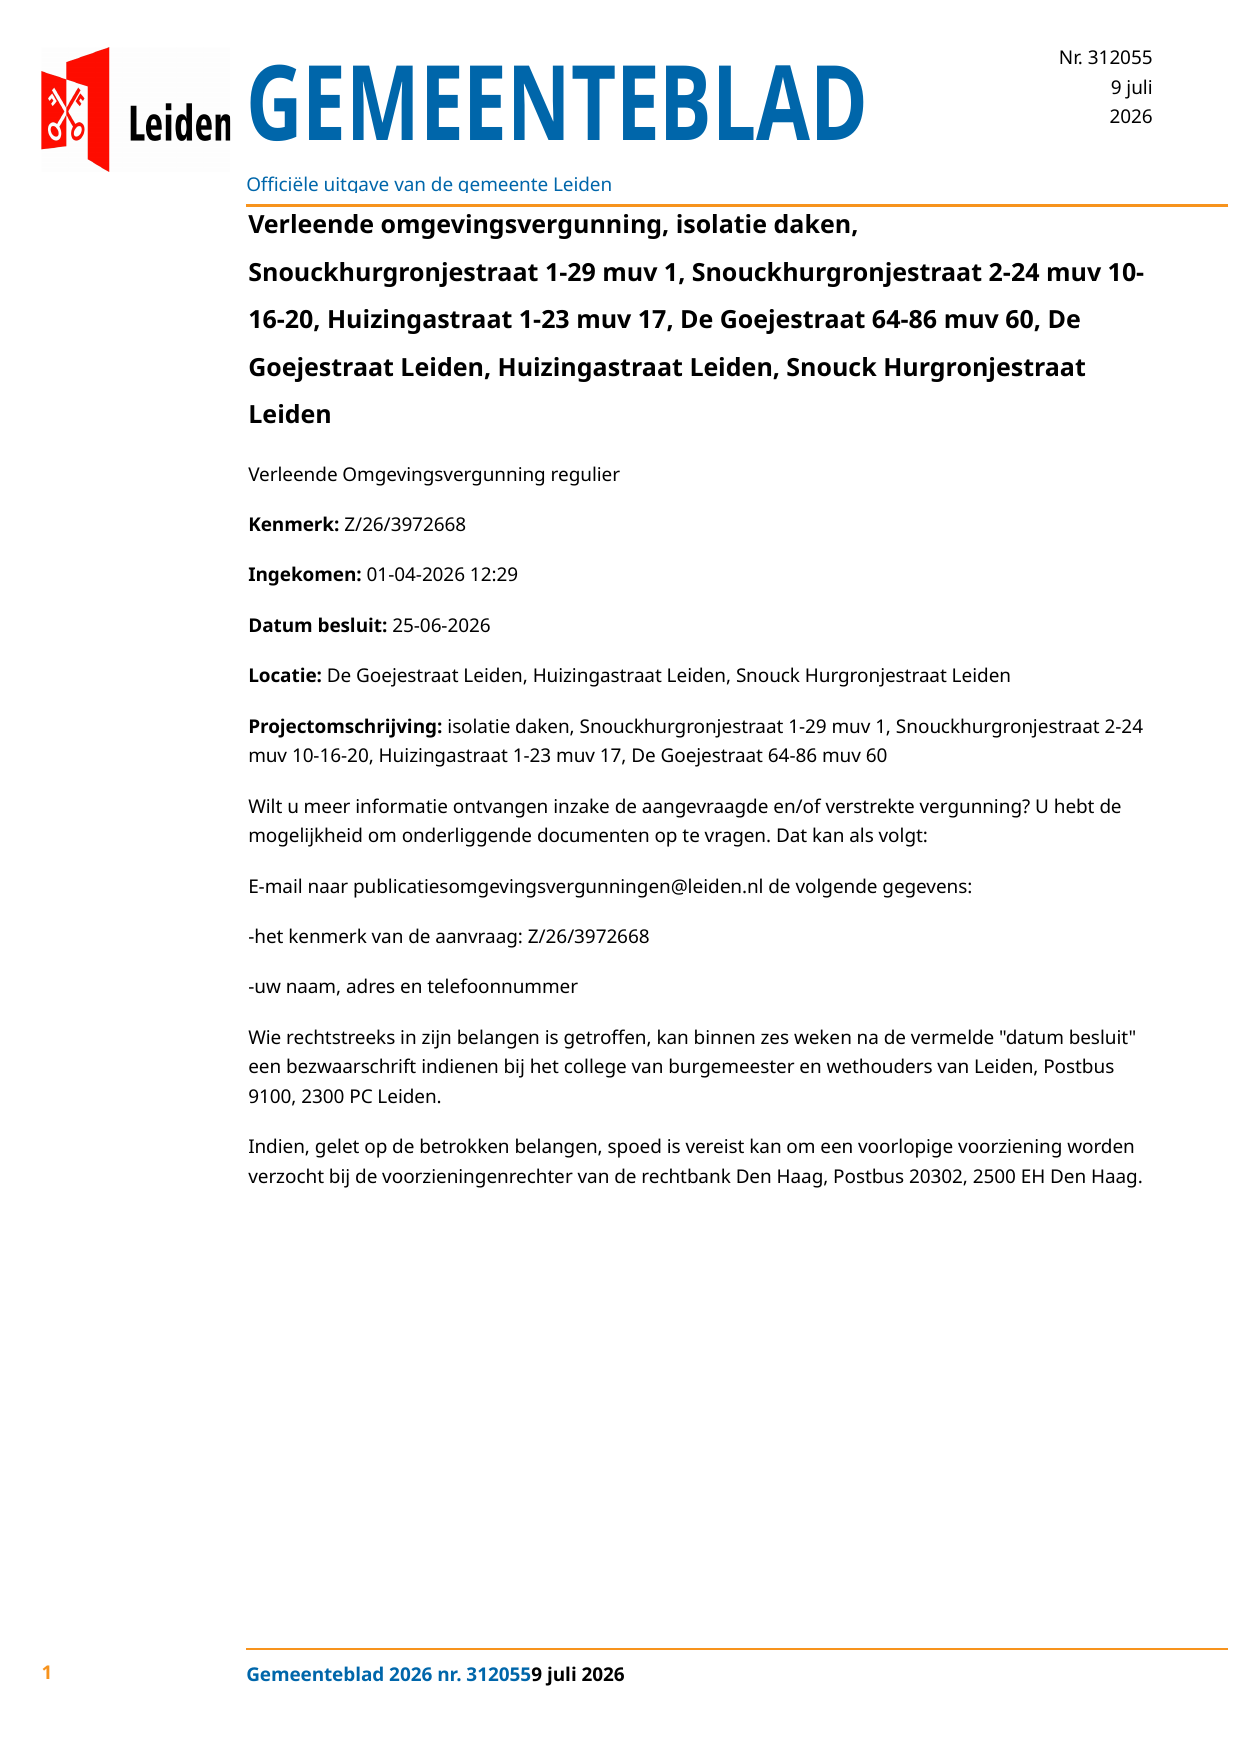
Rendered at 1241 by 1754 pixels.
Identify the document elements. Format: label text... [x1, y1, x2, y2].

text Verleende omgevingsvergunning, isolatie daken, Snouckhurgronjestraat 1-29 muv 1, Snouckhurgronjestraat 2-24 muv 10-16-20, Huizingastraat 1-23 muv 17, De Goejestraat 64-86 muv 60, De Goejestraat Leiden, Huizingastraat Leiden, Snouck Hurgronjestraat Leiden [248, 207, 1152, 431]
text Kenmerk: Z/26/3972668 [248, 511, 1152, 537]
text -uw naam, adres en telefoonnummer [248, 974, 1152, 999]
text Datum besluit: 25-06-2026 [248, 612, 1152, 638]
text Verleende Omgevingsvergunning regulier [248, 461, 1152, 486]
text E-mail naar publicatiesomgevingsvergunningen@leiden.nl de volgende gegevens: [248, 873, 1152, 898]
text Indien, gelet op de betrokken belangen, spoed is vereist kan om een voorlopige voorziening worden verzocht bij de voorzieningenrechter van de rechtbank Den Haag, Postbus 20302, 2500 EH Den Haag. [248, 1134, 1152, 1189]
text Wie rechtstreeks in zijn belangen is getroffen, kan binnen zes weken na de vermelde "datum besluit" een bezwaarschrift indienen bij het college van burgemeester en wethouders van Leiden, Postbus 9100, 2300 PC Leiden. [248, 1024, 1152, 1109]
text Wilt u meer informatie ontvangen inzake de aangevraagde en/of verstrekte vergunning? U hebt de mogelijkheid om onderliggende documenten op te vragen. Dat kan als volgt: [248, 793, 1152, 848]
picture [41, 47, 231, 172]
text Locatie: De Goejestraat Leiden, Huizingastraat Leiden, Snouck Hurgronjestraat Leiden [248, 662, 1152, 688]
text Projectomschrijving: isolatie daken, Snouckhurgronjestraat 1-29 muv 1, Snouckhurgronjestraat 2-24 muv 10-16-20, Huizingastraat 1-23 muv 17, De Goejestraat 64-86 muv 60 [248, 713, 1152, 768]
text -het kenmerk van de aanvraag: Z/26/3972668 [248, 923, 1152, 949]
text Ingekomen: 01-04-2026 12:29 [248, 562, 1152, 587]
